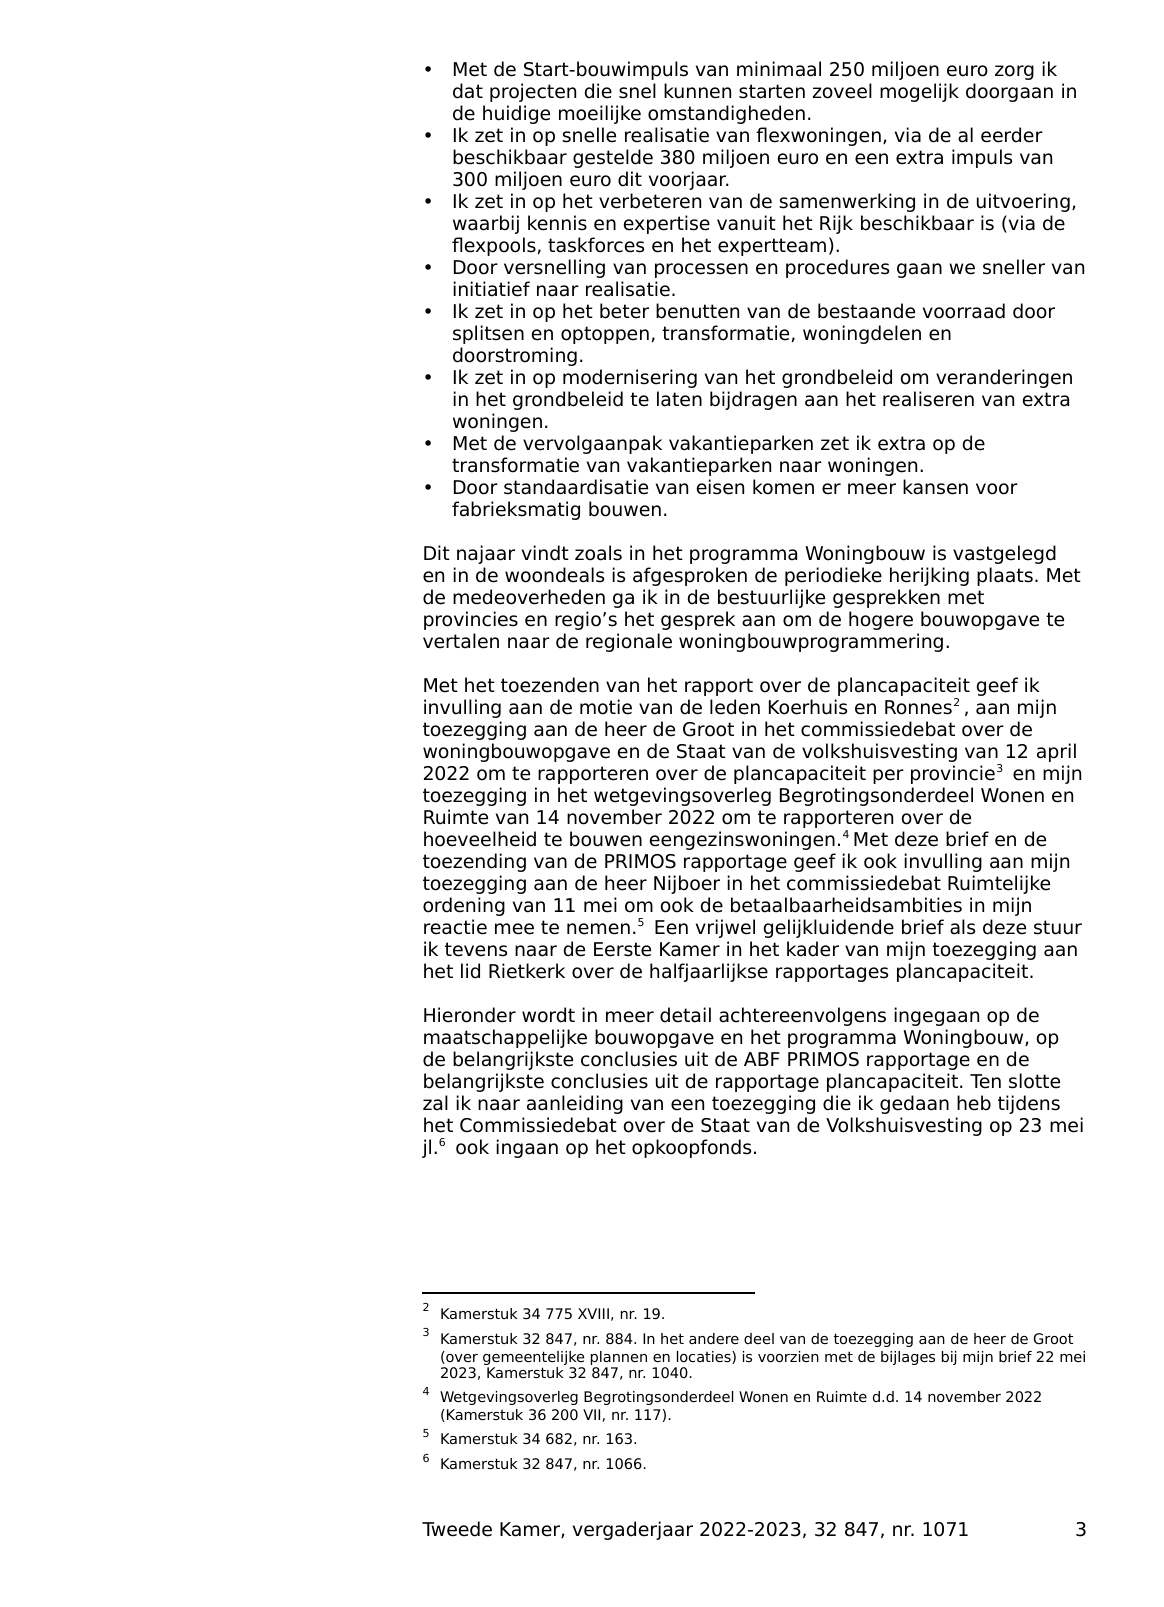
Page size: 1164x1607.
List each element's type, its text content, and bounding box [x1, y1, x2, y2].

text Hieronder wordt in meer detail achtereenvolgens ingegaan op de maatschappelijke bouwopgave en het programma Woningbouw, op de belangrijkste conclusies uit de ABF PRIMOS rapportage en de belangrijkste conclusies uit de rapportage plancapaciteit. Ten slotte zal ik naar aanleiding van een toezegging die ik gedaan heb tijdens het Commissiedebat over de Staat van de Volkshuisvesting op 23 mei jl. ook ingaan op het opkoopfonds. [422, 1005, 1087, 1159]
text • Met de Start-bouwimpuls van minimaal 250 miljoen euro zorg ik dat projecten die snel kunnen starten zoveel mogelijk doorgaan in de huidige moeilijke omstandigheden. [422, 59, 1087, 125]
text Met het toezenden van het rapport over de plancapaciteit geef ik invulling aan de motie van de leden Koerhuis en Ronnes, aan mijn toezegging aan de heer de Groot in het commissiedebat over de woningbouwopgave en de Staat van de volkshuisvesting van 12 april 2022 om te rapporteren over de plancapaciteit per provincie en mijn toezegging in het wetgevingsoverleg Begrotingsonderdeel Wonen en Ruimte van 14 november 2022 om te rapporteren over de hoeveelheid te bouwen eengezinswoningen.Met deze brief en de toezending van de PRIMOS rapportage geef ik ook invulling aan mijn toezegging aan de heer Nijboer in het commissiedebat Ruimtelijke ordening van 11 mei om ook de betaalbaarheidsambities in mijn reactie mee te nemen. Een vrijwel gelijkluidende brief als deze stuur ik tevens naar de Eerste Kamer in het kader van mijn toezegging aan het lid Rietkerk over de halfjaarlijkse rapportages plancapaciteit. [422, 675, 1087, 983]
text • Door standaardisatie van eisen komen er meer kansen voor fabrieksmatig bouwen. [422, 477, 1087, 521]
text Kamerstuk 34 775 XVIII, nr. 19. [422, 1302, 1087, 1324]
text • Ik zet in op snelle realisatie van flexwoningen, via de al eerder beschikbaar gestelde 380 miljoen euro en een extra impuls van 300 miljoen euro dit voorjaar. [422, 125, 1087, 191]
text Kamerstuk 32 847, nr. 1066. [422, 1452, 1087, 1474]
text Dit najaar vindt zoals in het programma Woningbouw is vastgelegd en in de woondeals is afgesproken de periodieke herijking plaats. Met de medeoverheden ga ik in de bestuurlijke gesprekken met provincies en regio’s het gesprek aan om de hogere bouwopgave te vertalen naar de regionale woningbouwprogrammering. [422, 543, 1087, 653]
text Kamerstuk 34 682, nr. 163. [422, 1427, 1087, 1449]
text Wetgevingsoverleg Begrotingsonderdeel Wonen en Ruimte d.d. 14 november 2022 (Kamerstuk 36 200 VII, nr. 117). [422, 1385, 1087, 1424]
text • Ik zet in op modernisering van het grondbeleid om veranderingen in het grondbeleid te laten bijdragen aan het realiseren van extra woningen. [422, 367, 1087, 433]
text • Ik zet in op het beter benutten van de bestaande voorraad door splitsen en optoppen, transformatie, woningdelen en doorstroming. [422, 301, 1087, 367]
text • Door versnelling van processen en procedures gaan we sneller van initiatief naar realisatie. [422, 257, 1087, 301]
text • Ik zet in op het verbeteren van de samenwerking in de uitvoering, waarbij kennis en expertise vanuit het Rijk beschikbaar is (via de flexpools, taskforces en het expertteam). [422, 191, 1087, 257]
text Kamerstuk 32 847, nr. 884. In het andere deel van de toezegging aan de heer de Groot (over gemeentelijke plannen en locaties) is voorzien met de bijlages bij mijn brief 22 mei 2023, Kamerstuk 32 847, nr. 1040. [422, 1327, 1087, 1382]
text • Met de vervolgaanpak vakantieparken zet ik extra op de transformatie van vakantieparken naar woningen. [422, 433, 1087, 477]
